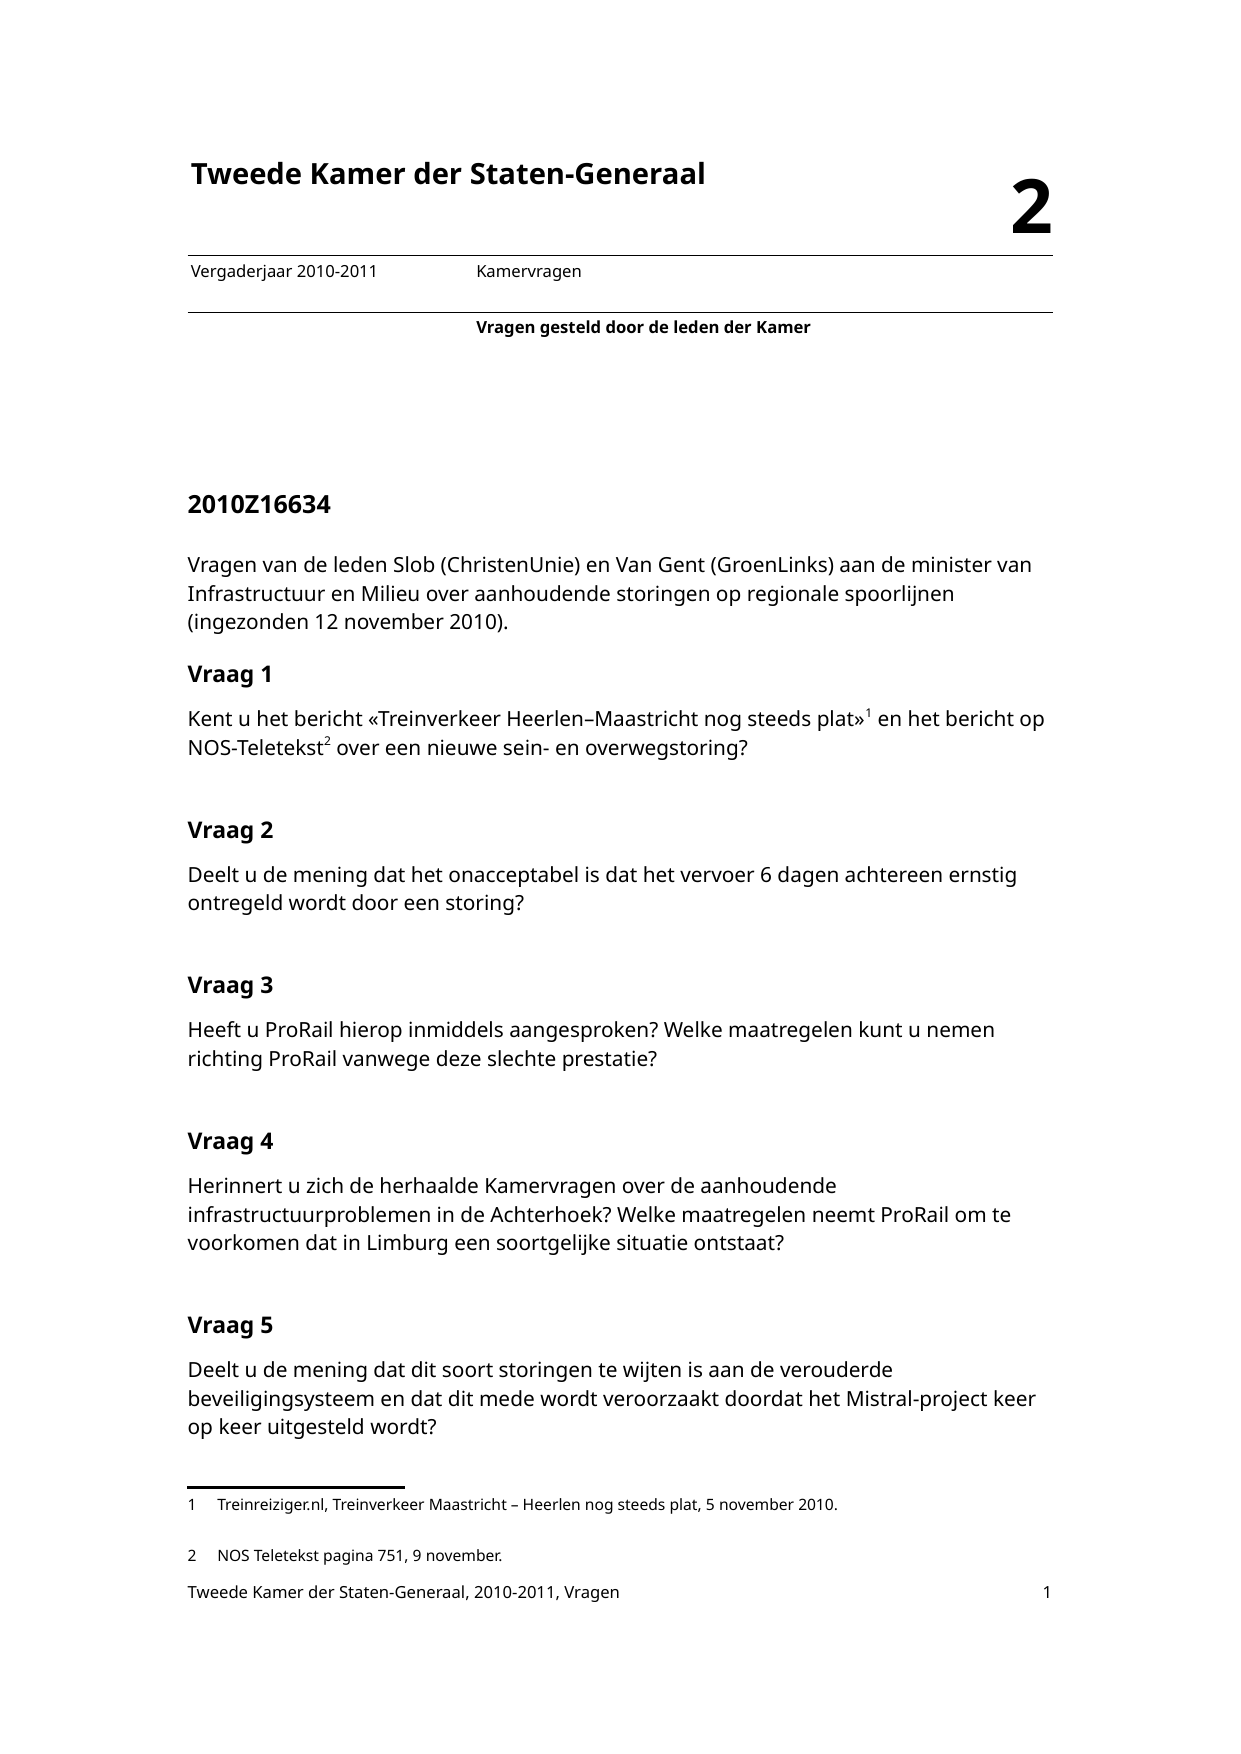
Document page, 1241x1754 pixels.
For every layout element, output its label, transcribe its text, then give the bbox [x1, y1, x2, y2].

subtitle Vraag 1 [187, 658, 1053, 689]
subtitle Vraag 2 [187, 814, 1053, 845]
text Deelt u de mening dat het onacceptabel is dat het vervoer 6 dagen achtereen ernstig ontregeld wordt door een storing? [187, 860, 1053, 917]
subtitle Vraag 5 [187, 1309, 1053, 1340]
table_cell Kamervragen [473, 256, 1053, 312]
table_cell Vragen gesteld door de leden der Kamer [473, 313, 1053, 339]
text NOS Teletekst pagina 751, 9 november. [187, 1538, 1053, 1566]
table_header 2 [880, 150, 1053, 255]
subtitle Vraag 3 [187, 969, 1053, 1001]
text Kent u het bericht «Treinverkeer Heerlen–Maastricht nog steeds plat» en het bericht op NOS-Teletekst over een nieuwe sein- en overwegstoring? [187, 704, 1053, 761]
text Treinreiziger.nl, Treinverkeer Maastricht – Heerlen nog steeds plat, 5 november 2010. [187, 1479, 1053, 1508]
table_header Tweede Kamer der Staten-Generaal [188, 150, 879, 255]
text Deelt u de mening dat dit soort storingen te wijten is aan de verouderde beveiligingsysteem en dat dit mede wordt veroorzaakt doordat het Mistral-project keer op keer uitgesteld wordt? [187, 1355, 1053, 1441]
text Heeft u ProRail hierop inmiddels aangesproken? Welke maatregelen kunt u nemen richting ProRail vanwege deze slechte prestatie? [187, 1016, 1053, 1072]
table_cell Vergaderjaar 2010-2011 [188, 256, 473, 312]
subtitle Vraag 4 [187, 1125, 1053, 1156]
text 2010Z16634 [187, 487, 1053, 521]
text Vragen van de leden Slob (ChristenUnie) en Van Gent (GroenLinks) aan de minister van Infrastructuur en Milieu over aanhoudende storingen op regionale spoorlijnen (ingezonden 12 november 2010). [187, 550, 1053, 636]
text Herinnert u zich de herhaalde Kamervragen over de aanhoudende infrastructuurproblemen in de Achterhoek? Welke maatregelen neemt ProRail om te voorkomen dat in Limburg een soortgelijke situatie ontstaat? [187, 1171, 1053, 1257]
table_cell [188, 313, 473, 339]
